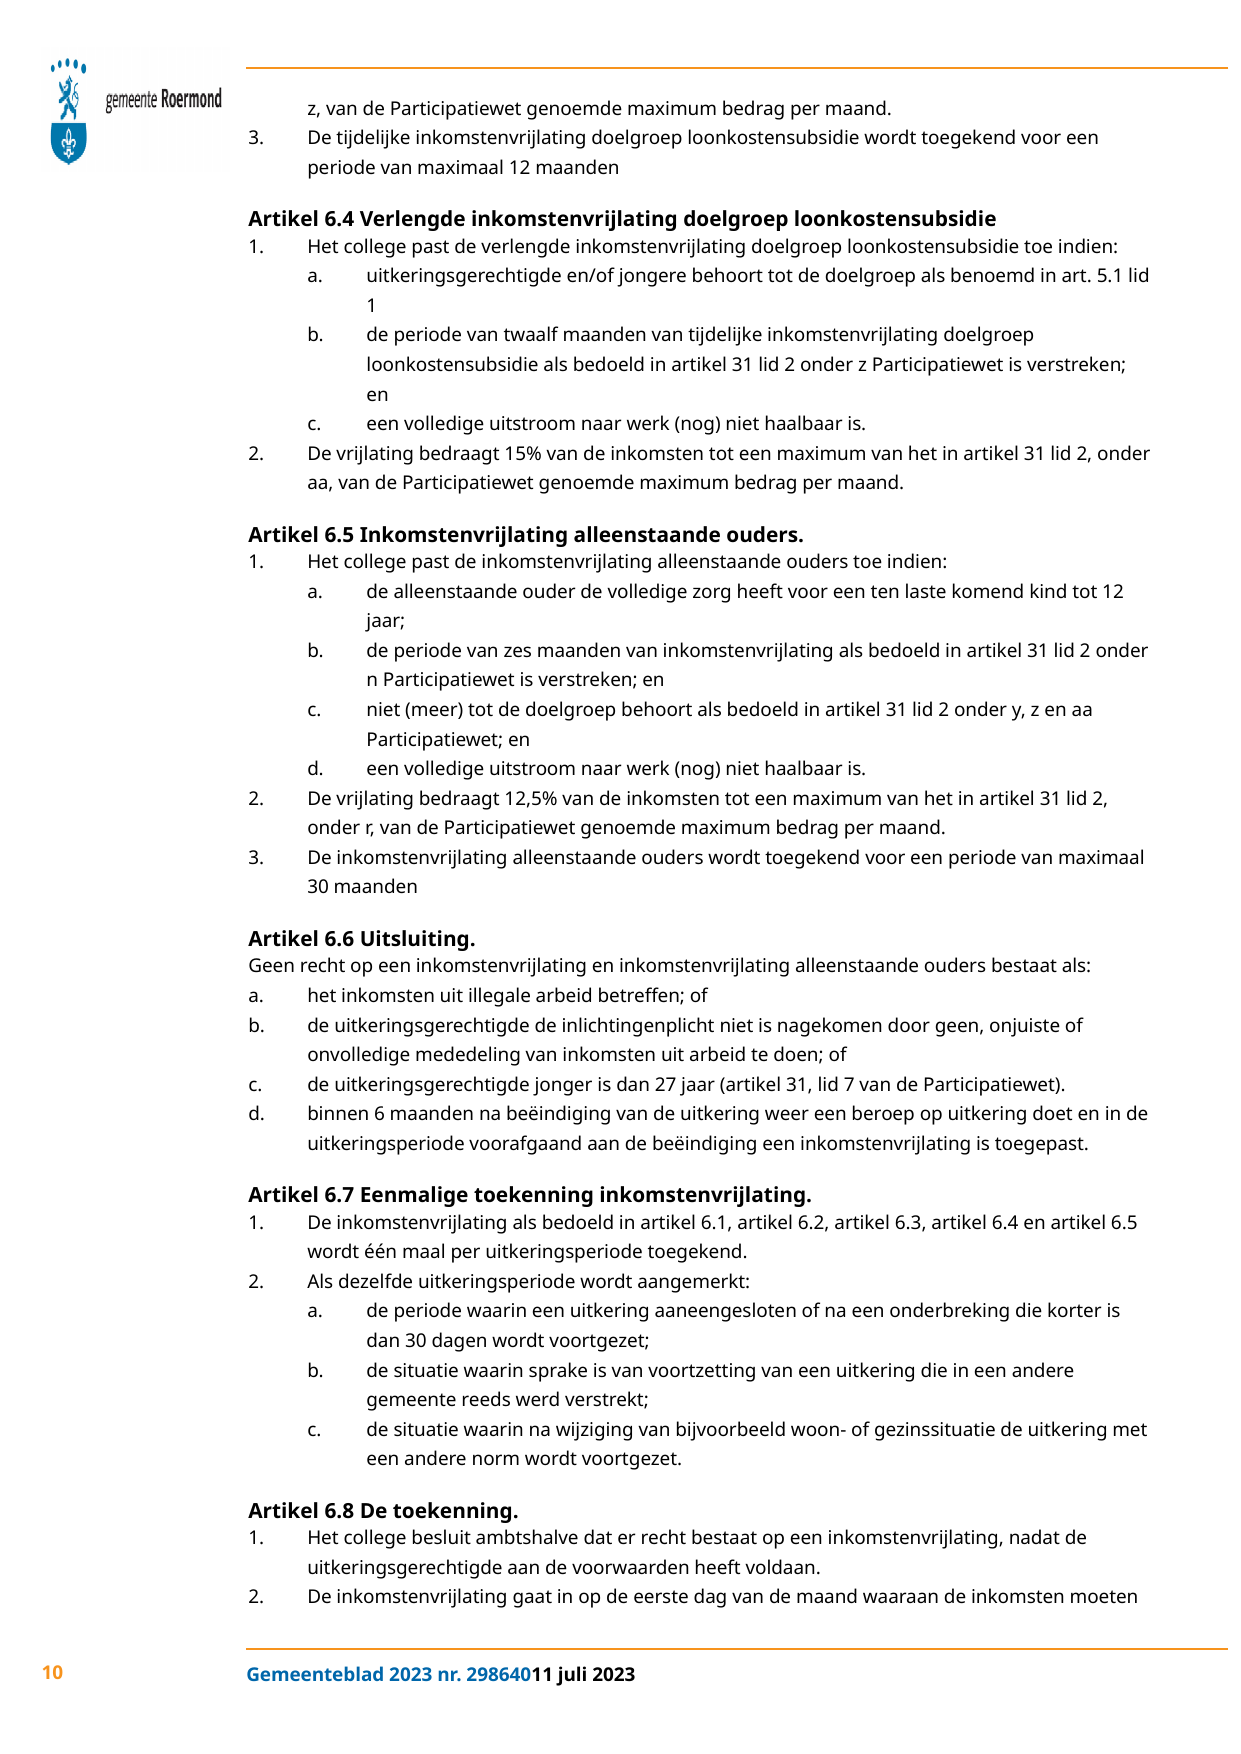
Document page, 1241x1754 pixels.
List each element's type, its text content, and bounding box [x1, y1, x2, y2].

list de alleenstaande ouder de volledige zorg heeft voor een ten laste komend kind tot 12 jaar; [307, 578, 1152, 633]
text Artikel 6.4 Verlengde inkomstenvrijlating doelgroep loonkostensubsidie [248, 204, 1152, 233]
list de periode van zes maanden van inkomstenvrijlating als bedoeld in artikel 31 lid 2 onder n Participatiewet is verstreken; en [307, 637, 1152, 692]
list Het college past de verlengde inkomstenvrijlating doelgroep loonkostensubsidie toe indien: [248, 233, 1152, 258]
list de uitkeringsgerechtigde jonger is dan 27 jaar (artikel 31, lid 7 van de Participatiewet). [248, 1071, 1152, 1097]
list Als dezelfde uitkeringsperiode wordt aangemerkt: [248, 1268, 1152, 1294]
list binnen 6 maanden na beëindiging van de uitkering weer een beroep op uitkering doet en in de uitkeringsperiode voorafgaand aan de beëindiging een inkomstenvrijlating is toegepast. [248, 1101, 1152, 1156]
list De vrijlating bedraagt 15% van de inkomsten tot een maximum van het in artikel 31 lid 2, onder aa, van de Participatiewet genoemde maximum bedrag per maand. [248, 440, 1152, 495]
list z, van de Participatiewet genoemde maximum bedrag per maand. [248, 95, 1152, 121]
list uitkeringsgerechtigde en/of jongere behoort tot de doelgroep als benoemd in art. 5.1 lid 1 [307, 262, 1152, 318]
list De tijdelijke inkomstenvrijlating doelgroep loonkostensubsidie wordt toegekend voor een periode van maximaal 12 maanden [248, 124, 1152, 180]
text Artikel 6.8 De toekenning. [248, 1496, 1152, 1524]
list de situatie waarin sprake is van voortzetting van een uitkering die in een andere gemeente reeds werd verstrekt; [307, 1357, 1152, 1412]
picture [41, 47, 231, 172]
text Artikel 6.7 Eenmalige toekenning inkomstenvrijlating. [248, 1181, 1152, 1209]
list een volledige uitstroom naar werk (nog) niet haalbaar is. [307, 755, 1152, 781]
list niet (meer) tot de doelgroep behoort als bedoeld in artikel 31 lid 2 onder y, z en aa Participatiewet; en [307, 696, 1152, 752]
list De inkomstenvrijlating gaat in op de eerste dag van de maand waaraan de inkomsten moeten [248, 1584, 1152, 1609]
list de periode waarin een uitkering aaneengesloten of na een onderbreking die korter is dan 30 dagen wordt voortgezet; [307, 1298, 1152, 1353]
list een volledige uitstroom naar werk (nog) niet haalbaar is. [307, 410, 1152, 436]
list de uitkeringsgerechtigde de inlichtingenplicht niet is nagekomen door geen, onjuiste of onvolledige mededeling van inkomsten uit arbeid te doen; of [248, 1012, 1152, 1067]
list Het college besluit ambtshalve dat er recht bestaat op een inkomstenvrijlating, nadat de uitkeringsgerechtigde aan de voorwaarden heeft voldaan. [248, 1524, 1152, 1580]
text Artikel 6.6 Uitsluiting. [248, 924, 1152, 953]
list De inkomstenvrijlating alleenstaande ouders wordt toegekend voor een periode van maximaal 30 maanden [248, 844, 1152, 899]
list de situatie waarin na wijziging van bijvoorbeeld woon- of gezinssituatie de uitkering met een andere norm wordt voortgezet. [307, 1416, 1152, 1471]
list de periode van twaalf maanden van tijdelijke inkomstenvrijlating doelgroep loonkostensubsidie als bedoeld in artikel 31 lid 2 onder z Participatiewet is verstreken; en [307, 322, 1152, 406]
text Geen recht op een inkomstenvrijlating en inkomstenvrijlating alleenstaande ouders bestaat als: [248, 953, 1152, 978]
list De inkomstenvrijlating als bedoeld in artikel 6.1, artikel 6.2, artikel 6.3, artikel 6.4 en artikel 6.5 wordt één maal per uitkeringsperiode toegekend. [248, 1209, 1152, 1264]
list Het college past de inkomstenvrijlating alleenstaande ouders toe indien: [248, 548, 1152, 574]
list De vrijlating bedraagt 12,5% van de inkomsten tot een maximum van het in artikel 31 lid 2, onder r, van de Participatiewet genoemde maximum bedrag per maand. [248, 785, 1152, 840]
list het inkomsten uit illegale arbeid betreffen; of [248, 982, 1152, 1008]
text Artikel 6.5 Inkomstenvrijlating alleenstaande ouders. [248, 520, 1152, 548]
